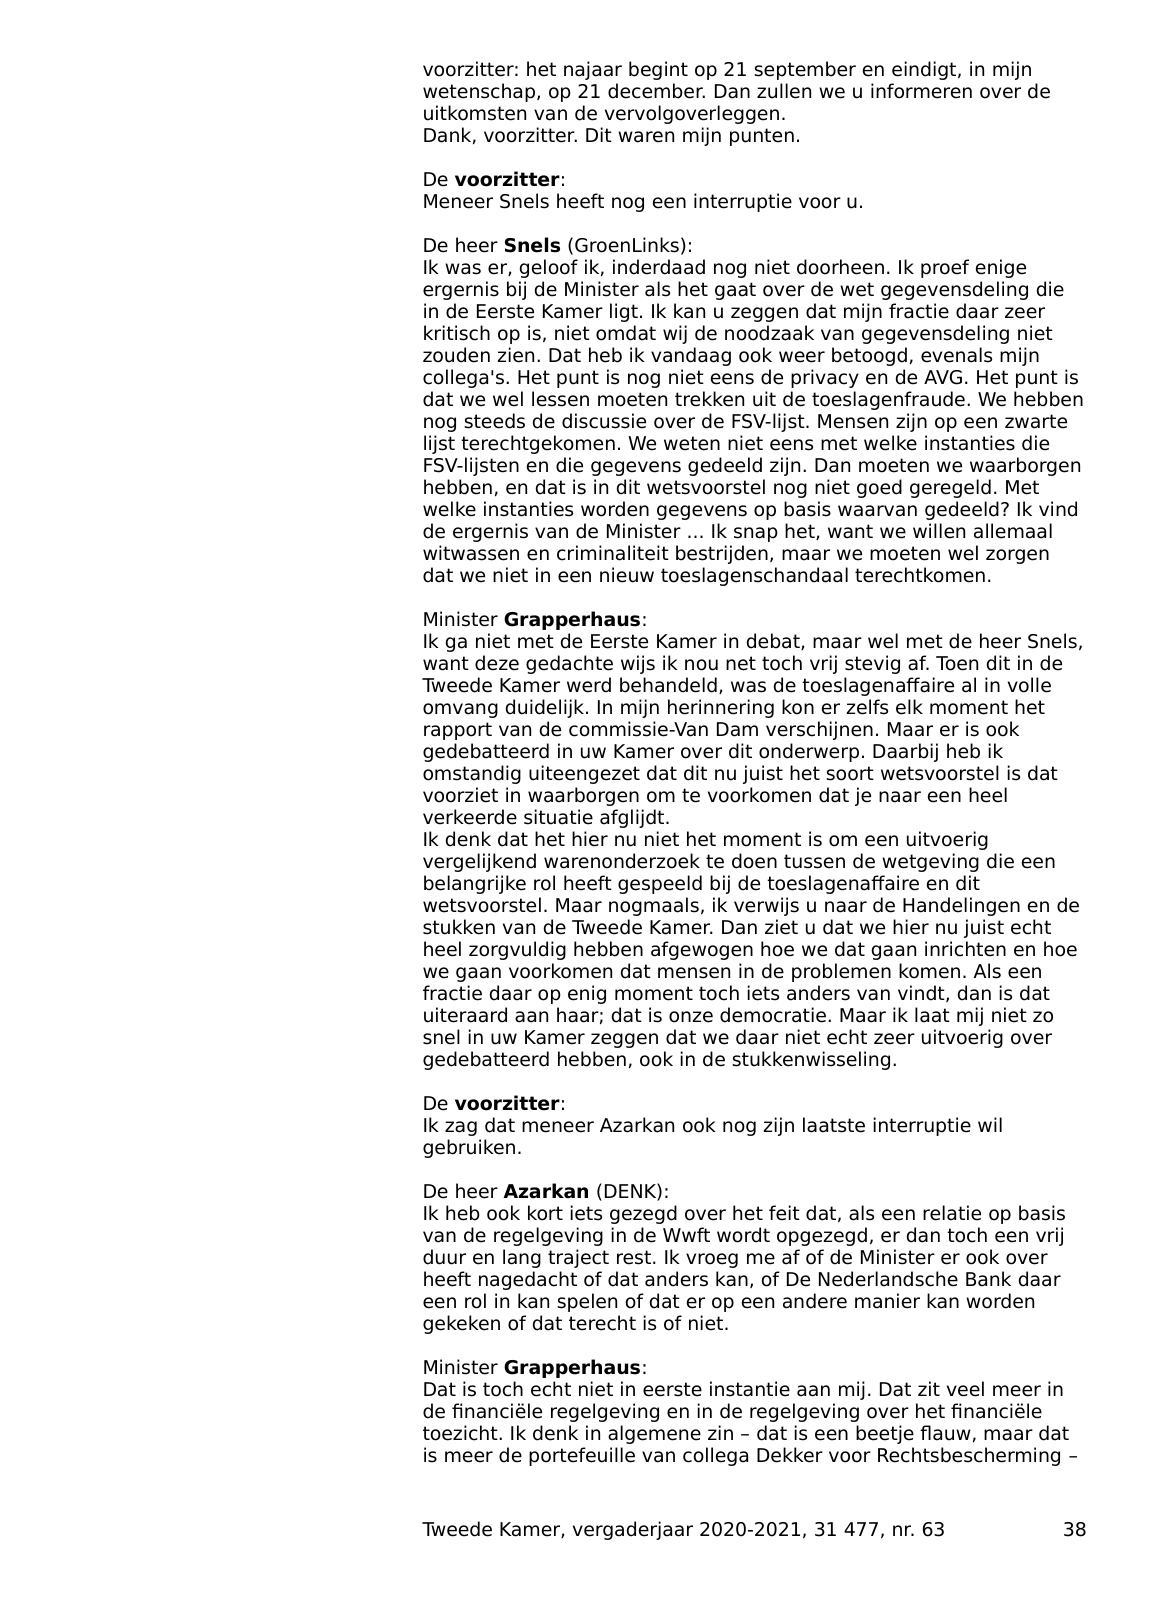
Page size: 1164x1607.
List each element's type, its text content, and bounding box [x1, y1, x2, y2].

text De voorzitter: [422, 1093, 1087, 1115]
text Dank, voorzitter. Dit waren mijn punten. [422, 125, 1087, 147]
text Ik denk dat het hier nu niet het moment is om een uitvoerig vergelijkend warenonderzoek te doen tussen de wetgeving die een belangrijke rol heeft gespeeld bij de toeslagenaffaire en dit wetsvoorstel. Maar nogmaals, ik verwijs u naar de Handelingen en de stukken van de Tweede Kamer. Dan ziet u dat we hier nu juist echt heel zorgvuldig hebben afgewogen hoe we dat gaan inrichten en hoe we gaan voorkomen dat mensen in de problemen komen. Als een fractie daar op enig moment toch iets anders van vindt, dan is dat uiteraard aan haar; dat is onze democratie. Maar ik laat mij niet zo snel in uw Kamer zeggen dat we daar niet echt zeer uitvoerig over gedebatteerd hebben, ook in de stukkenwisseling. [422, 829, 1087, 1071]
text Meneer Snels heeft nog een interruptie voor u. [422, 191, 1087, 213]
text Ik heb ook kort iets gezegd over het feit dat, als een relatie op basis van de regelgeving in de Wwft wordt opgezegd, er dan toch een vrij duur en lang traject rest. Ik vroeg me af of de Minister er ook over heeft nagedacht of dat anders kan, of De Nederlandsche Bank daar een rol in kan spelen of dat er op een andere manier kan worden gekeken of dat terecht is of niet. [422, 1203, 1087, 1335]
text Ik was er, geloof ik, inderdaad nog niet doorheen. Ik proef enige ergernis bij de Minister als het gaat over de wet gegevensdeling die in de Eerste Kamer ligt. Ik kan u zeggen dat mijn fractie daar zeer kritisch op is, niet omdat wij de noodzaak van gegevensdeling niet zouden zien. Dat heb ik vandaag ook weer betoogd, evenals mijn collega's. Het punt is nog niet eens de privacy en de AVG. Het punt is dat we wel lessen moeten trekken uit de toeslagenfraude. We hebben nog steeds de discussie over de FSV-lijst. Mensen zijn op een zwarte lijst terechtgekomen. We weten niet eens met welke instanties die FSV-lijsten en die gegevens gedeeld zijn. Dan moeten we waarborgen hebben, en dat is in dit wetsvoorstel nog niet goed geregeld. Met welke instanties worden gegevens op basis waarvan gedeeld? Ik vind de ergernis van de Minister ... Ik snap het, want we willen allemaal witwassen en criminaliteit bestrijden, maar we moeten wel zorgen dat we niet in een nieuw toeslagenschandaal terechtkomen. [422, 257, 1087, 587]
text Minister Grapperhaus: [422, 1357, 1087, 1379]
text Minister Grapperhaus: [422, 609, 1087, 631]
text Ik zag dat meneer Azarkan ook nog zijn laatste interruptie wil gebruiken. [422, 1115, 1087, 1159]
text De voorzitter: [422, 169, 1087, 191]
text De heer Snels (GroenLinks): [422, 235, 1087, 257]
text Ik ga niet met de Eerste Kamer in debat, maar wel met de heer Snels, want deze gedachte wijs ik nou net toch vrij stevig af. Toen dit in de Tweede Kamer werd behandeld, was de toeslagenaffaire al in volle omvang duidelijk. In mijn herinnering kon er zelfs elk moment het rapport van de commissie-Van Dam verschijnen. Maar er is ook gedebatteerd in uw Kamer over dit onderwerp. Daarbij heb ik omstandig uiteengezet dat dit nu juist het soort wetsvoorstel is dat voorziet in waarborgen om te voorkomen dat je naar een heel verkeerde situatie afglijdt. [422, 631, 1087, 829]
text voorzitter: het najaar begint op 21 september en eindigt, in mijn wetenschap, op 21 december. Dan zullen we u informeren over de uitkomsten van de vervolgoverleggen. [422, 59, 1087, 125]
text Dat is toch echt niet in eerste instantie aan mij. Dat zit veel meer in de financiële regelgeving en in de regelgeving over het financiële toezicht. Ik denk in algemene zin – dat is een beetje flauw, maar dat is meer de portefeuille van collega Dekker voor Rechtsbescherming – [422, 1379, 1087, 1467]
text De heer Azarkan (DENK): [422, 1181, 1087, 1203]
